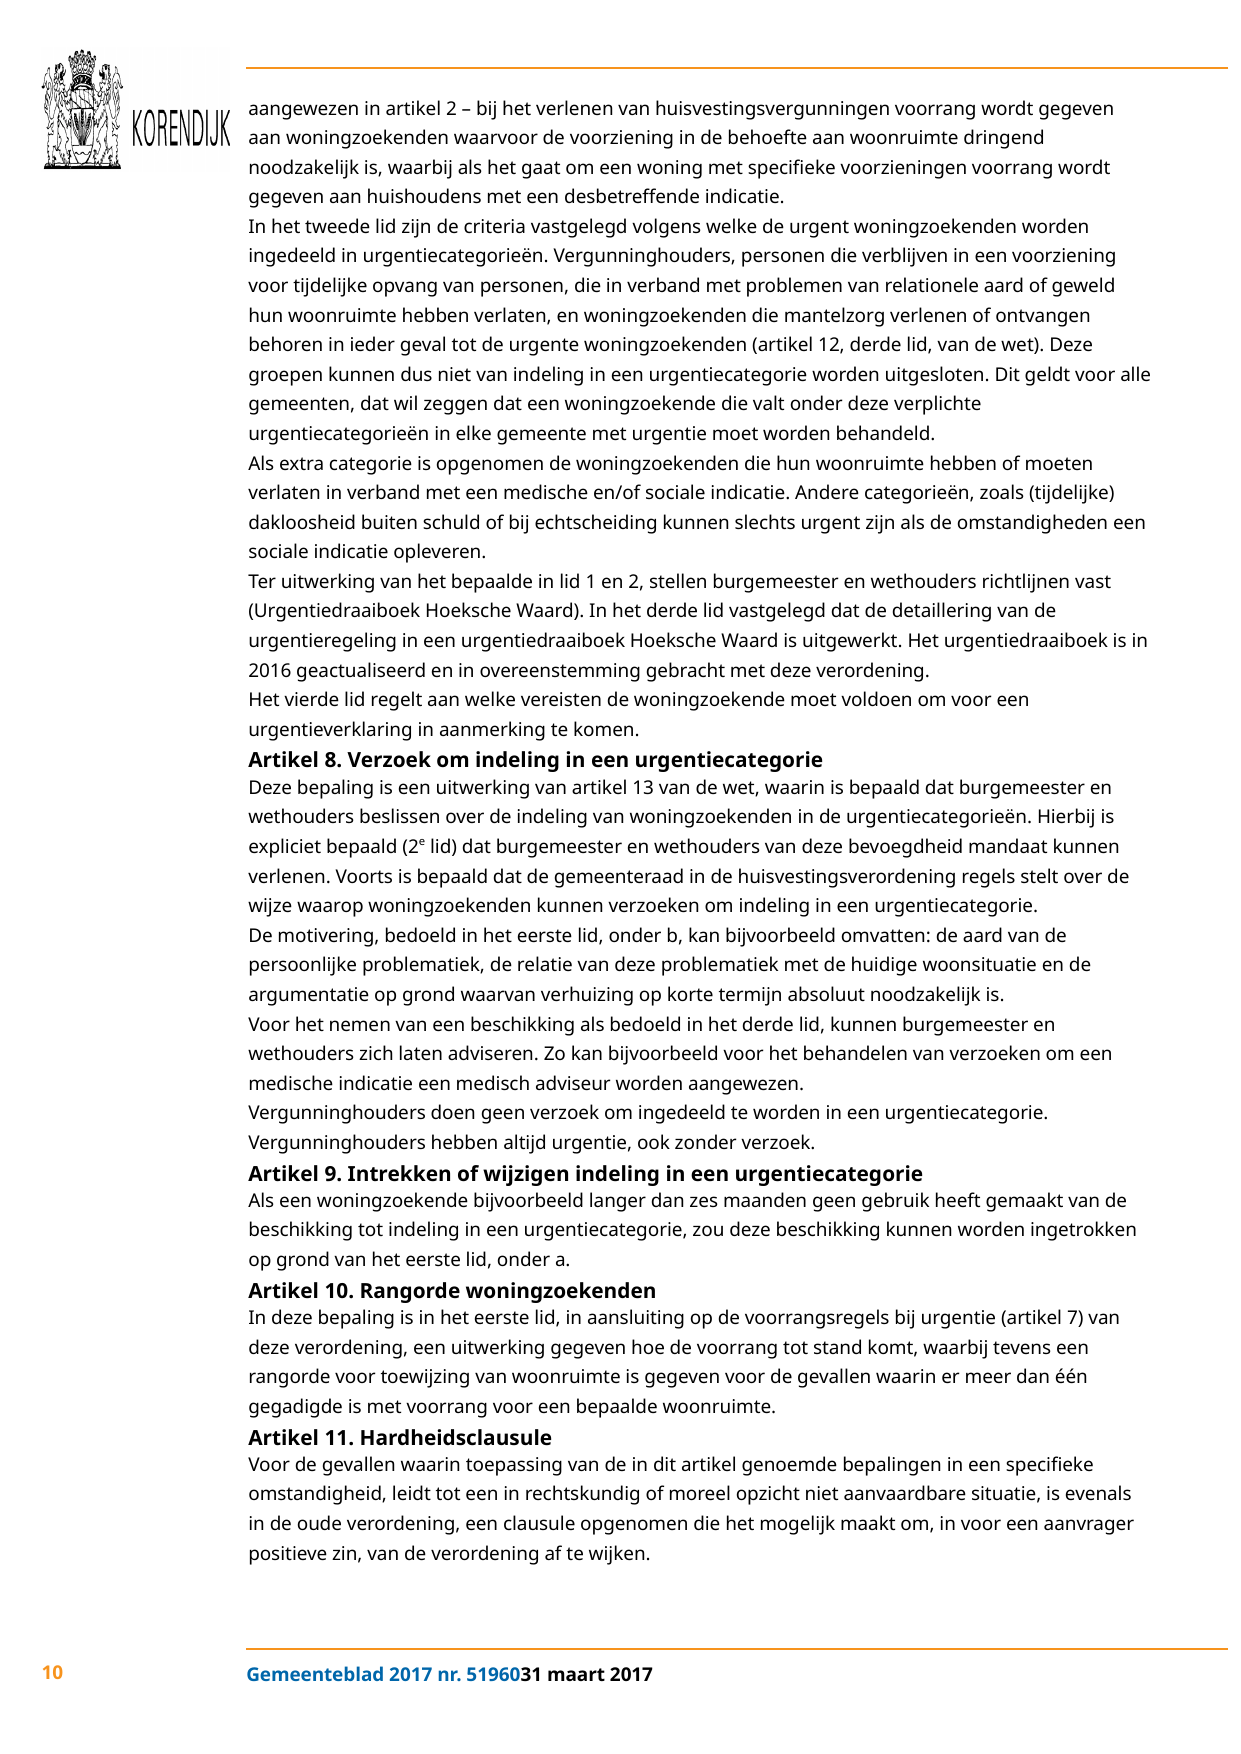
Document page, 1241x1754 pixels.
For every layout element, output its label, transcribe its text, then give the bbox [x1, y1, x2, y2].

text aangewezen in artikel 2 – bij het verlenen van huisvestingsvergunningen voorrang wordt gegeven aan woningzoekenden waarvoor de voorziening in de behoefte aan woonruimte dringend noodzakelijk is, waarbij als het gaat om een woning met specifieke voorzieningen voorrang wordt gegeven aan huishoudens met een desbetreffende indicatie. [248, 95, 1152, 209]
text Als extra categorie is opgenomen de woningzoekenden die hun woonruimte hebben of moeten verlaten in verband met een medische en/of sociale indicatie. Andere categorieën, zoals (tijdelijke) dakloosheid buiten schuld of bij echtscheiding kunnen slechts urgent zijn als de omstandigheden een sociale indicatie opleveren. [248, 450, 1152, 564]
text Artikel 10. Rangorde woningzoekenden [248, 1276, 1152, 1304]
text De motivering, bedoeld in het eerste lid, onder b, kan bijvoorbeeld omvatten: de aard van de persoonlijke problematiek, de relatie van deze problematiek met de huidige woonsituatie en de argumentatie op grond waarvan verhuizing op korte termijn absoluut noodzakelijk is. [248, 922, 1152, 1007]
text Artikel 8. Verzoek om indeling in een urgentiecategorie [248, 746, 1152, 774]
text Als een woningzoekende bijvoorbeeld langer dan zes maanden geen gebruik heeft gemaakt van de beschikking tot indeling in een urgentiecategorie, zou deze beschikking kunnen worden ingetrokken op grond van het eerste lid, onder a. [248, 1187, 1152, 1272]
text Vergunninghouders doen geen verzoek om ingedeeld te worden in een urgentiecategorie. Vergunninghouders hebben altijd urgentie, ook zonder verzoek. [248, 1099, 1152, 1155]
text Het vierde lid regelt aan welke vereisten de woningzoekende moet voldoen om voor een urgentieverklaring in aanmerking te komen. [248, 686, 1152, 742]
text Deze bepaling is een uitwerking van artikel 13 van de wet, waarin is bepaald dat burgemeester en wethouders beslissen over de indeling van woningzoekenden in de urgentiecategorieën. Hierbij is expliciet bepaald (2e lid) dat burgemeester en wethouders van deze bevoegdheid mandaat kunnen verlenen. Voorts is bepaald dat de gemeenteraad in de huisvestingsverordening regels stelt over de wijze waarop woningzoekenden kunnen verzoeken om indeling in een urgentiecategorie. [248, 774, 1152, 918]
text Artikel 11. Hardheidsclausule [248, 1423, 1152, 1451]
picture [41, 47, 231, 172]
text Voor het nemen van een beschikking als bedoeld in het derde lid, kunnen burgemeester en wethouders zich laten adviseren. Zo kan bijvoorbeeld voor het behandelen van verzoeken om een medische indicatie een medisch adviseur worden aangewezen. [248, 1011, 1152, 1096]
text Ter uitwerking van het bepaalde in lid 1 en 2, stellen burgemeester en wethouders richtlijnen vast (Urgentiedraaiboek Hoeksche Waard). In het derde lid vastgelegd dat de detaillering van de urgentieregeling in een urgentiedraaiboek Hoeksche Waard is uitgewerkt. Het urgentiedraaiboek is in 2016 geactualiseerd en in overeenstemming gebracht met deze verordening. [248, 568, 1152, 683]
text In het tweede lid zijn de criteria vastgelegd volgens welke de urgent woningzoekenden worden ingedeeld in urgentiecategorieën. Vergunninghouders, personen die verblijven in een voorziening voor tijdelijke opvang van personen, die in verband met problemen van relationele aard of geweld hun woonruimte hebben verlaten, en woningzoekenden die mantelzorg verlenen of ontvangen behoren in ieder geval tot de urgente woningzoekenden (artikel 12, derde lid, van de wet). Deze groepen kunnen dus niet van indeling in een urgentiecategorie worden uitgesloten. Dit geldt voor alle gemeenten, dat wil zeggen dat een woningzoekende die valt onder deze verplichte urgentiecategorieën in elke gemeente met urgentie moet worden behandeld. [248, 213, 1152, 446]
text Voor de gevallen waarin toepassing van de in dit artikel genoemde bepalingen in een specifieke omstandigheid, leidt tot een in rechtskundig of moreel opzicht niet aanvaardbare situatie, is evenals in de oude verordening, een clausule opgenomen die het mogelijk maakt om, in voor een aanvrager positieve zin, van de verordening af te wijken. [248, 1451, 1152, 1566]
text Artikel 9. Intrekken of wijzigen indeling in een urgentiecategorie [248, 1159, 1152, 1187]
text In deze bepaling is in het eerste lid, in aansluiting op de voorrangsregels bij urgentie (artikel 7) van deze verordening, een uitwerking gegeven hoe de voorrang tot stand komt, waarbij tevens een rangorde voor toewijzing van woonruimte is gegeven voor de gevallen waarin er meer dan één gegadigde is met voorrang voor een bepaalde woonruimte. [248, 1304, 1152, 1419]
